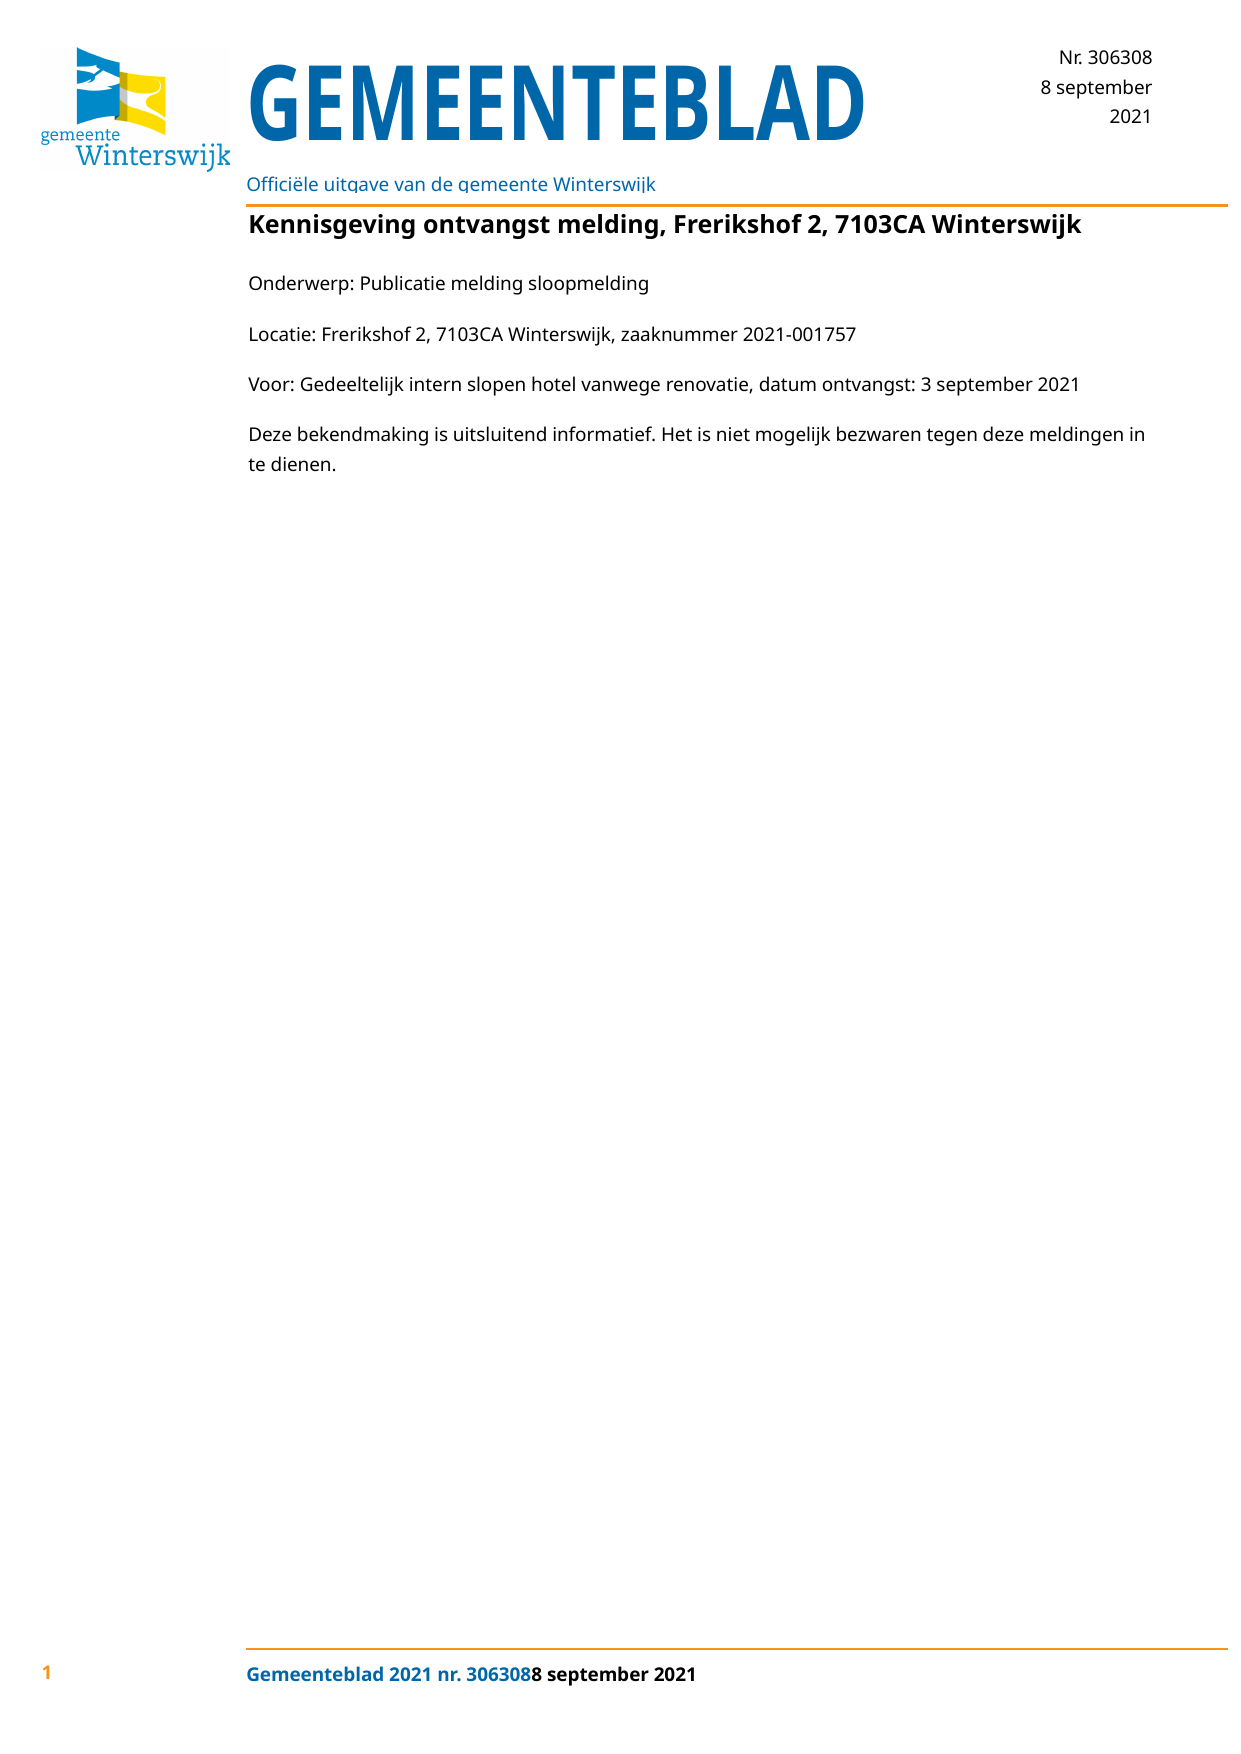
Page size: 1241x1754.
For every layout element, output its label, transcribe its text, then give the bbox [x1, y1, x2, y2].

picture [41, 47, 231, 172]
text Voor: Gedeeltelijk intern slopen hotel vanwege renovatie, datum ontvangst: 3 september 2021 [248, 371, 1152, 397]
text Deze bekendmaking is uitsluitend informatief. Het is niet mogelijk bezwaren tegen deze meldingen in te dienen. [248, 422, 1152, 477]
text Kennisgeving ontvangst melding, Frerikshof 2, 7103CA Winterswijk [248, 207, 1152, 241]
text Onderwerp: Publicatie melding sloopmelding [248, 270, 1152, 296]
text Locatie: Frerikshof 2, 7103CA Winterswijk, zaaknummer 2021-001757 [248, 321, 1152, 346]
picture [225, 153, 231, 162]
